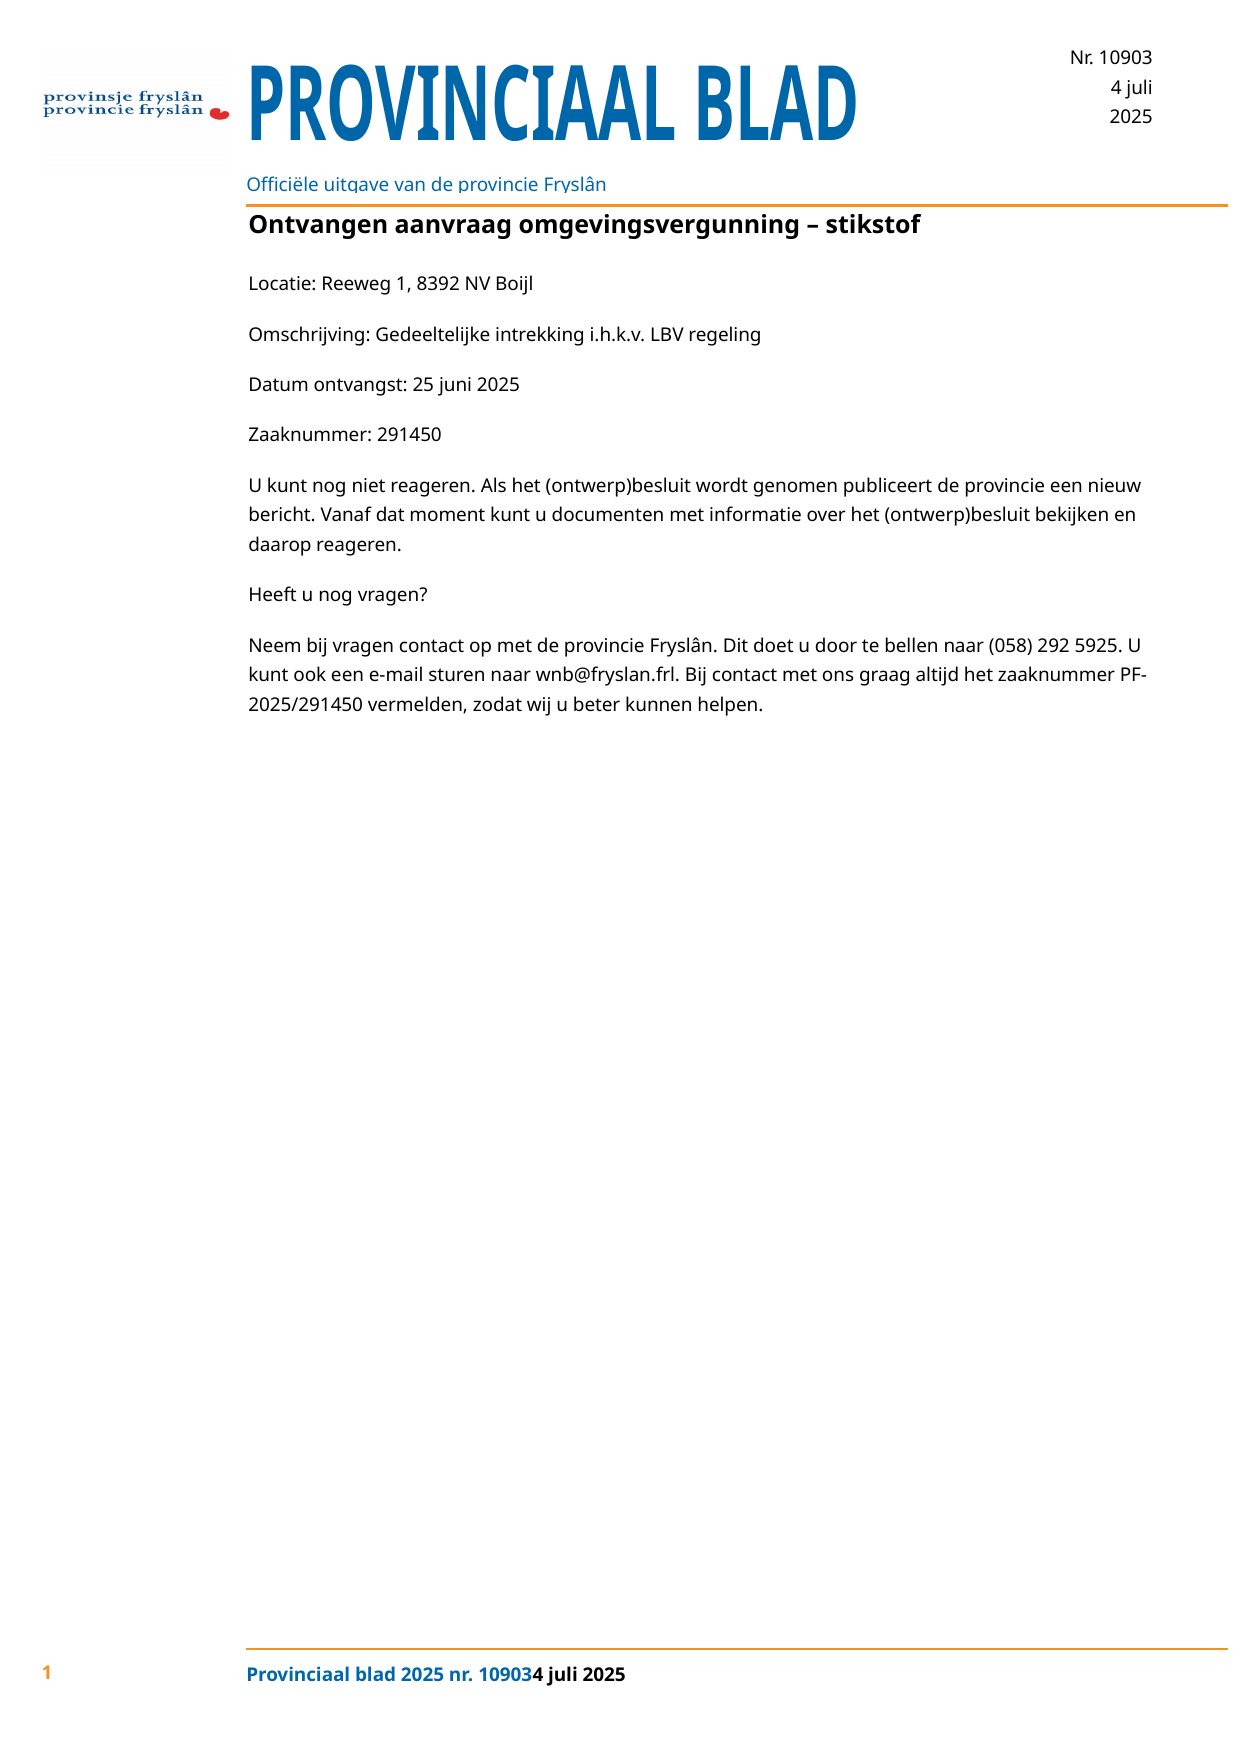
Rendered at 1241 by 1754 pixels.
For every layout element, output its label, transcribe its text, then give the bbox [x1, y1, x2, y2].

picture [41, 47, 231, 172]
text Datum ontvangst: 25 juni 2025 [248, 371, 1152, 397]
text U kunt nog niet reageren. Als het (ontwerp)besluit wordt genomen publiceert de provincie een nieuw bericht. Vanaf dat moment kunt u documenten met informatie over het (ontwerp)besluit bekijken en daarop reageren. [248, 472, 1152, 557]
text Locatie: Reeweg 1, 8392 NV Boijl [248, 270, 1152, 296]
text Neem bij vragen contact op met de provincie Fryslân. Dit doet u door te bellen naar (058) 292 5925. U kunt ook een e-mail sturen naar wnb@fryslan.frl. Bij contact met ons graag altijd het zaaknummer PF-2025/291450 vermelden, zodat wij u beter kunnen helpen. [248, 632, 1152, 717]
text Ontvangen aanvraag omgevingsvergunning – stikstof [248, 207, 1152, 241]
text Heeft u nog vragen? [248, 582, 1152, 607]
text Zaaknummer: 291450 [248, 422, 1152, 447]
text Omschrijving: Gedeeltelijke intrekking i.h.k.v. LBV regeling [248, 321, 1152, 346]
